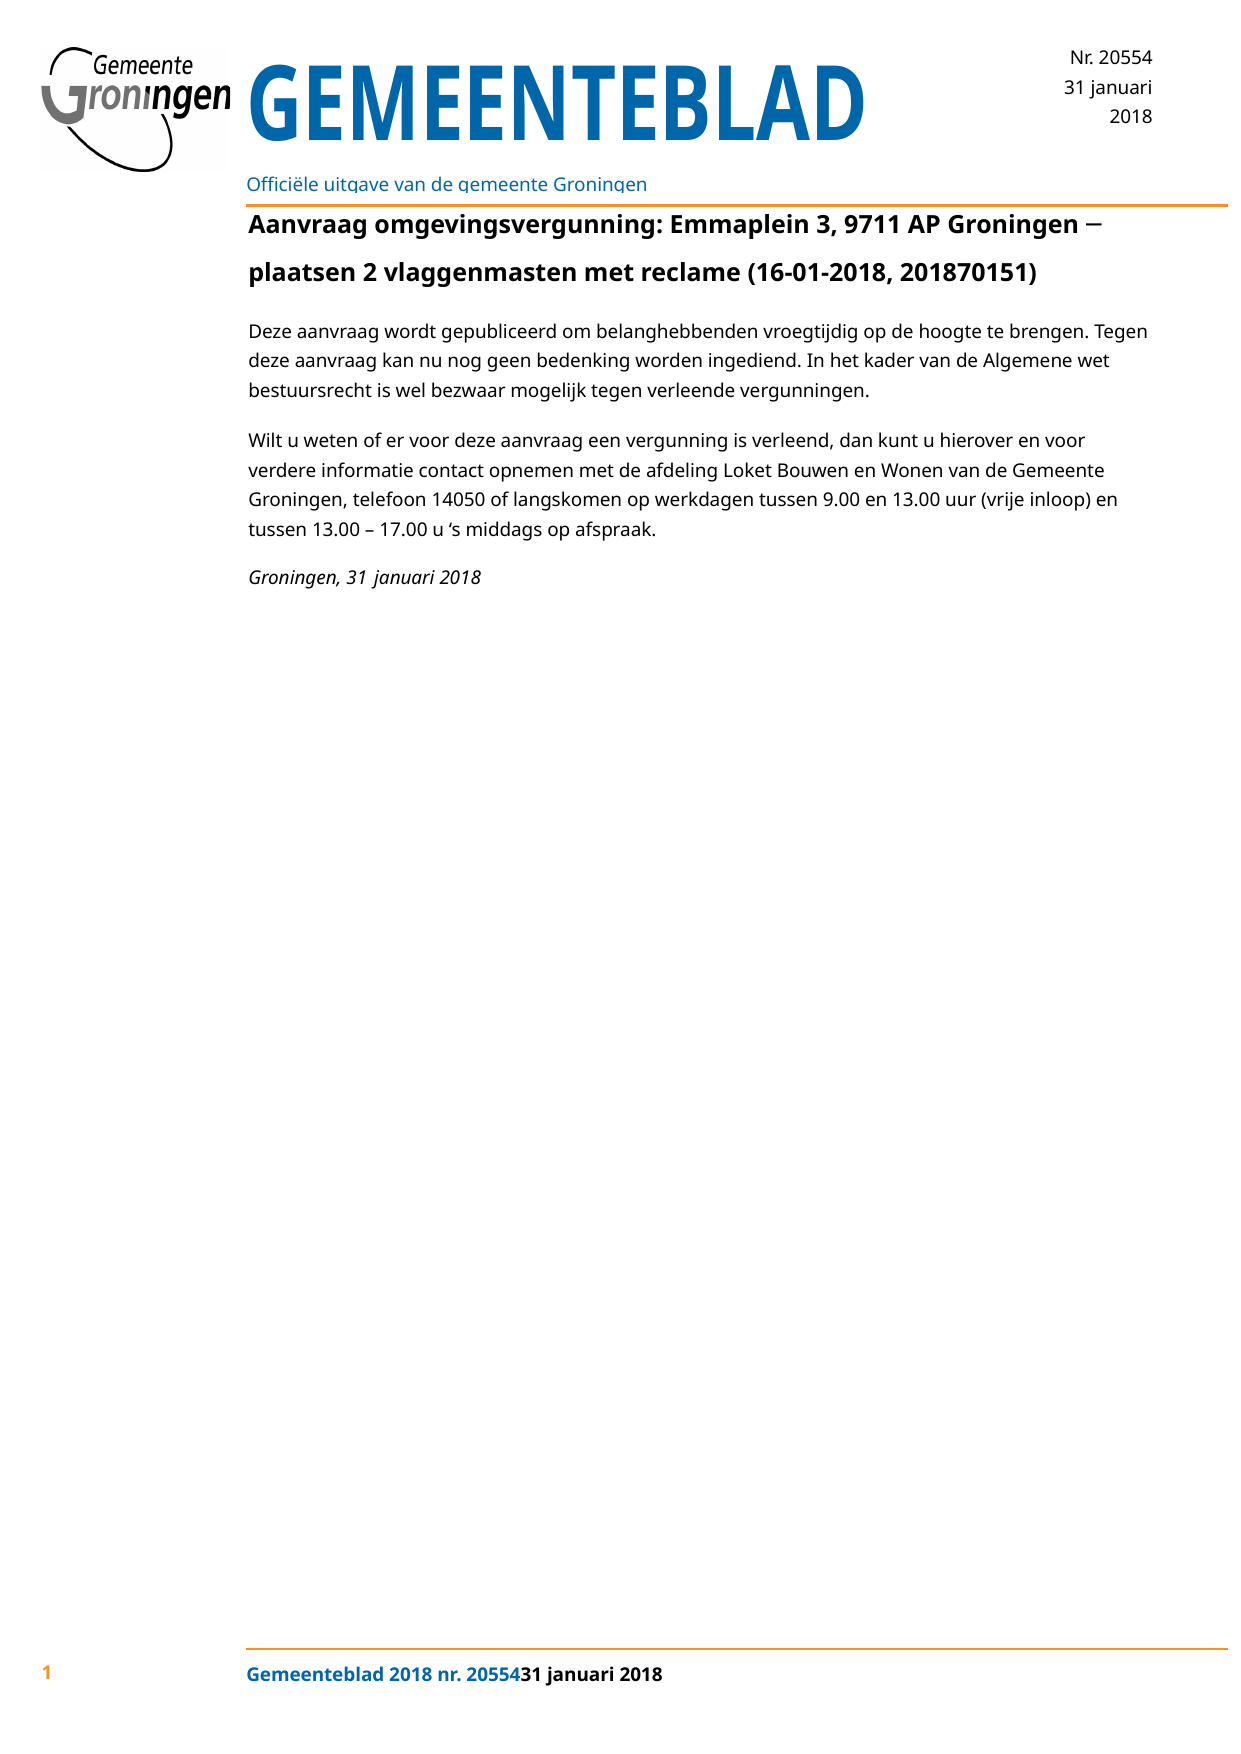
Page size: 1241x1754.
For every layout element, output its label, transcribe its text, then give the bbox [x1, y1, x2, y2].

text Aanvraag omgevingsvergunning: Emmaplein 3, 9711 AP Groningen ─ plaatsen 2 vlaggenmasten met reclame (16-01-2018, 201870151) [248, 207, 1152, 288]
text Wilt u weten of er voor deze aanvraag een vergunning is verleend, dan kunt u hierover en voor verdere informatie contact opnemen met de afdeling Loket Bouwen en Wonen van de Gemeente Groningen, telefoon 14050 of langskomen op werkdagen tussen 9.00 en 13.00 uur (vrije inloop) en tussen 13.00 – 17.00 u ‘s middags op afspraak. [248, 427, 1152, 542]
text Deze aanvraag wordt gepubliceerd om belanghebbenden vroegtijdig op de hoogte te brengen. Tegen deze aanvraag kan nu nog geen bedenking worden ingediend. In het kader van de Algemene wet bestuursrecht is wel bezwaar mogelijk tegen verleende vergunningen. [248, 318, 1152, 403]
picture [41, 47, 231, 172]
text Groningen, 31 januari 2018 [248, 564, 1152, 590]
